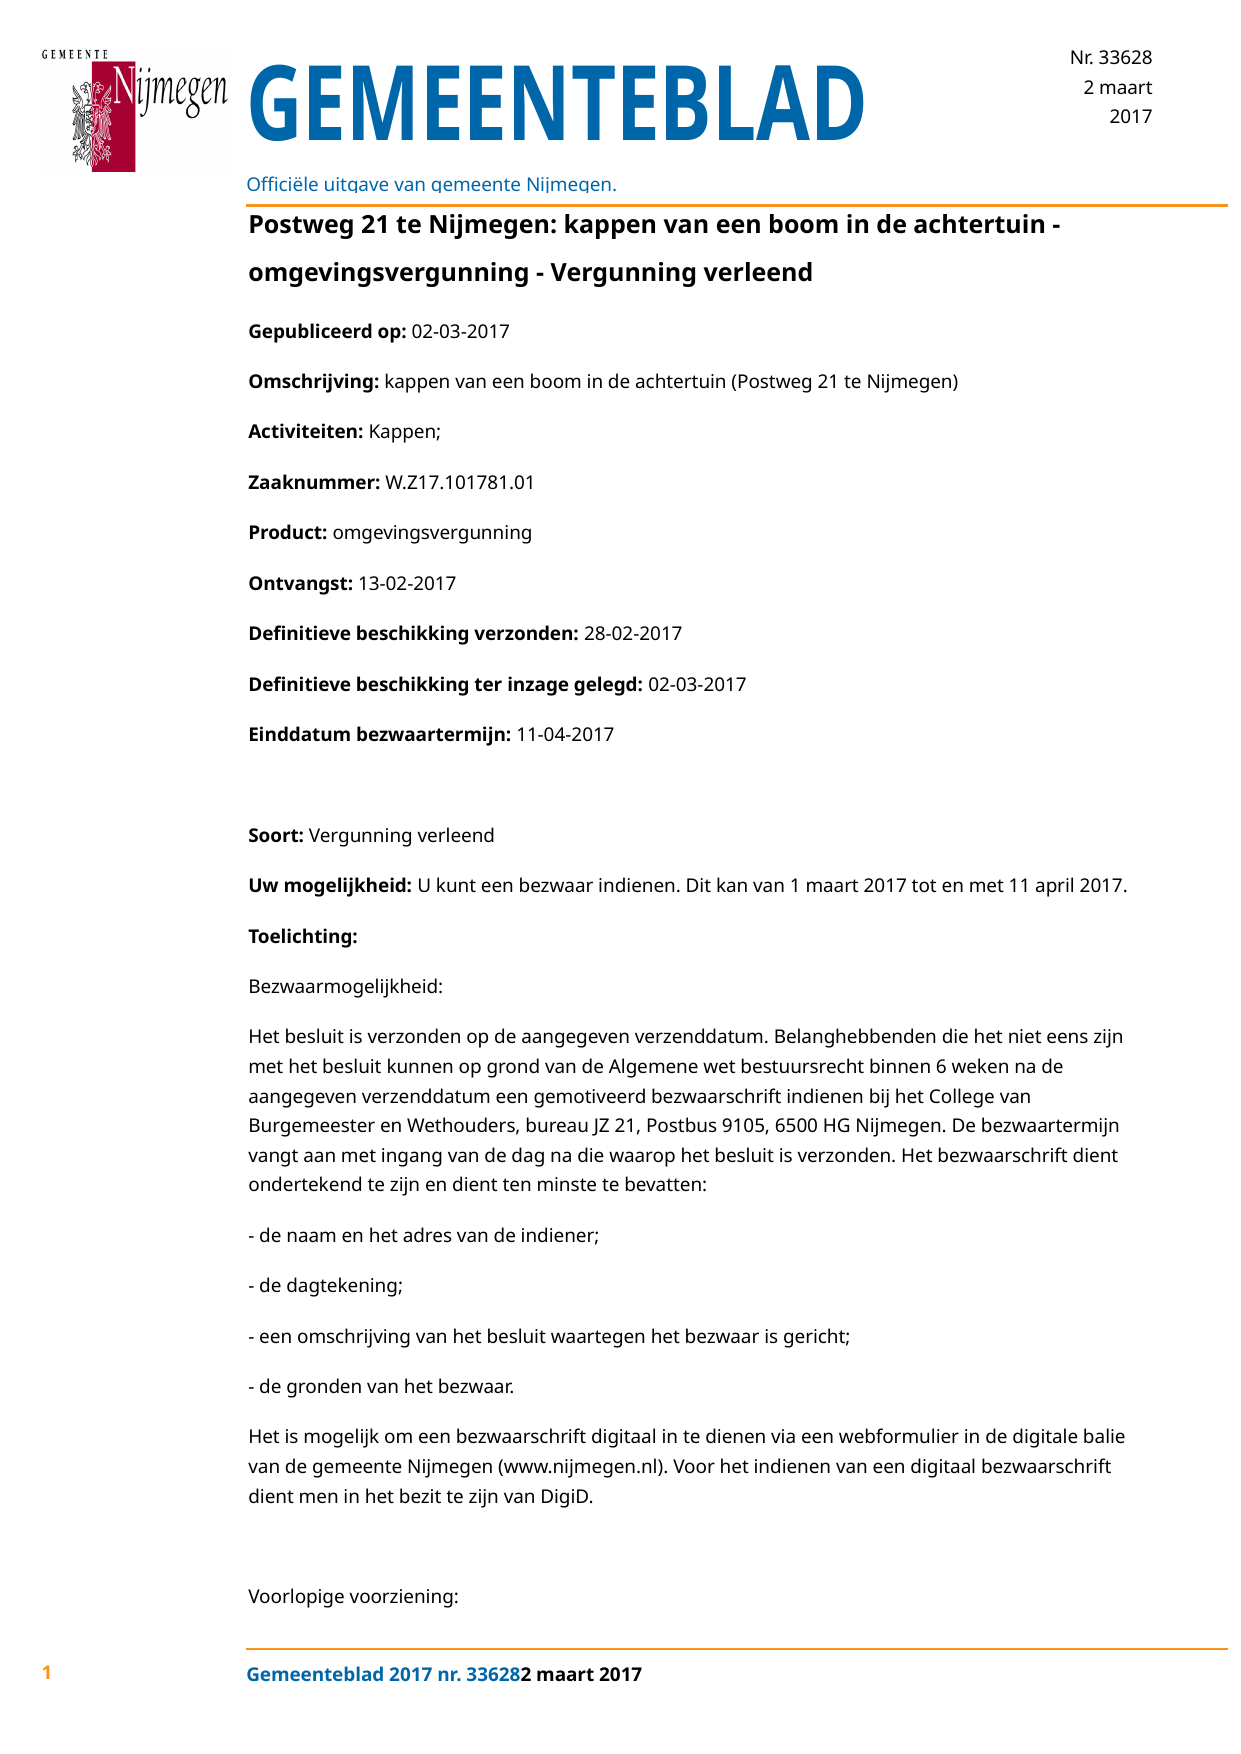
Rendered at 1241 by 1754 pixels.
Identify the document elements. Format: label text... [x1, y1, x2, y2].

text Definitieve beschikking ter inzage gelegd: 02-03-2017 [248, 671, 1152, 697]
text Toelichting: [248, 923, 1152, 949]
text Activiteiten: Kappen; [248, 419, 1152, 444]
text - de dagtekening; [248, 1272, 1152, 1298]
text Gepubliceerd op: 02-03-2017 [248, 318, 1152, 344]
text - de naam en het adres van de indiener; [248, 1222, 1152, 1248]
text Bezwaarmogelijkheid: [248, 973, 1152, 999]
text Postweg 21 te Nijmegen: kappen van een boom in de achtertuin - omgevingsvergunning - Vergunning verleend [248, 207, 1152, 288]
text - een omschrijving van het besluit waartegen het bezwaar is gericht; [248, 1323, 1152, 1349]
text Omschrijving: kappen van een boom in de achtertuin (Postweg 21 te Nijmegen) [248, 368, 1152, 394]
text Einddatum bezwaartermijn: 11-04-2017 [248, 721, 1152, 747]
text Uw mogelijkheid: U kunt een bezwaar indienen. Dit kan van 1 maart 2017 tot en met 11 april 2017. [248, 872, 1152, 898]
text Ontvangst: 13-02-2017 [248, 570, 1152, 596]
text Product: omgevingsvergunning [248, 519, 1152, 545]
text - de gronden van het bezwaar. [248, 1373, 1152, 1399]
text Soort: Vergunning verleend [248, 822, 1152, 848]
text Het is mogelijk om een bezwaarschrift digitaal in te dienen via een webformulier in de digitale balie van de gemeente Nijmegen (www.nijmegen.nl). Voor het indienen van een digitaal bezwaarschrift dient men in het bezit te zijn van DigiD. [248, 1424, 1152, 1509]
text Definitieve beschikking verzonden: 28-02-2017 [248, 620, 1152, 646]
text Voorlopige voorziening: [248, 1584, 1152, 1609]
text Het besluit is verzonden op de aangegeven verzenddatum. Belanghebbenden die het niet eens zijn met het besluit kunnen op grond van de Algemene wet bestuursrecht binnen 6 weken na de aangegeven verzenddatum een gemotiveerd bezwaarschrift indienen bij het College van Burgemeester en Wethouders, bureau JZ 21, Postbus 9105, 6500 HG Nijmegen. De bezwaartermijn vangt aan met ingang van de dag na die waarop het besluit is verzonden. Het bezwaarschrift dient ondertekend te zijn en dient ten minste te bevatten: [248, 1024, 1152, 1197]
picture [41, 47, 231, 172]
text Zaaknummer: W.Z17.101781.01 [248, 469, 1152, 495]
